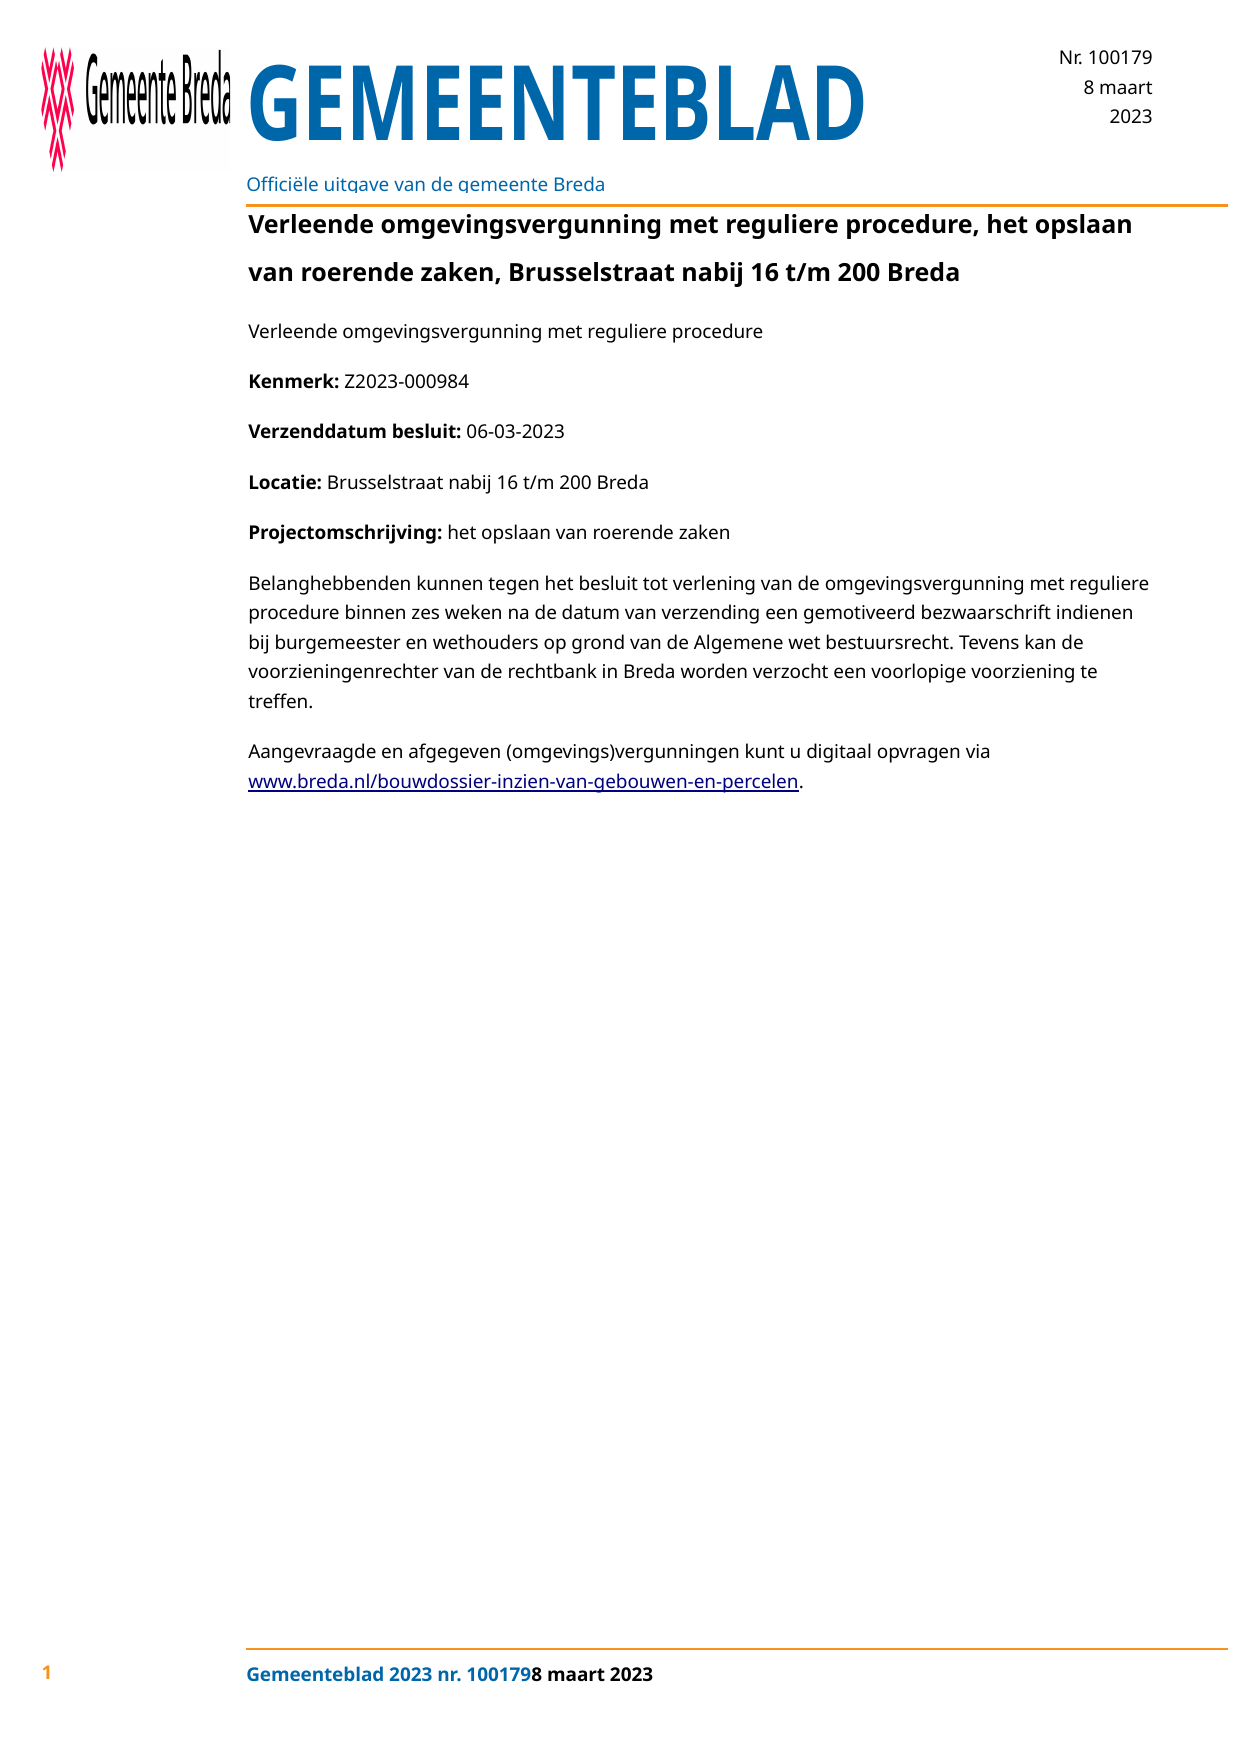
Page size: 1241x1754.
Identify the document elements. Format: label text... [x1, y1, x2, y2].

text Kenmerk: Z2023-000984 [248, 368, 1152, 394]
text Belanghebbenden kunnen tegen het besluit tot verlening van de omgevingsvergunning met reguliere procedure binnen zes weken na de datum van verzending een gemotiveerd bezwaarschrift indienen bij burgemeester en wethouders op grond van de Algemene wet bestuursrecht. Tevens kan de voorzieningenrechter van de rechtbank in Breda worden verzocht een voorlopige voorziening te treffen. [248, 570, 1152, 714]
text Aangevraagde en afgegeven (omgevings)vergunningen kunt u digitaal opvragen via www.breda.nl/bouwdossier-inzien-van-gebouwen-en-percelen. [248, 739, 1152, 794]
picture [41, 47, 231, 172]
text Verleende omgevingsvergunning met reguliere procedure, het opslaan van roerende zaken, Brusselstraat nabij 16 t/m 200 Breda [248, 207, 1152, 288]
text Projectomschrijving: het opslaan van roerende zaken [248, 519, 1152, 545]
text Verzenddatum besluit: 06-03-2023 [248, 419, 1152, 444]
text Locatie: Brusselstraat nabij 16 t/m 200 Breda [248, 469, 1152, 495]
text Verleende omgevingsvergunning met reguliere procedure [248, 318, 1152, 344]
